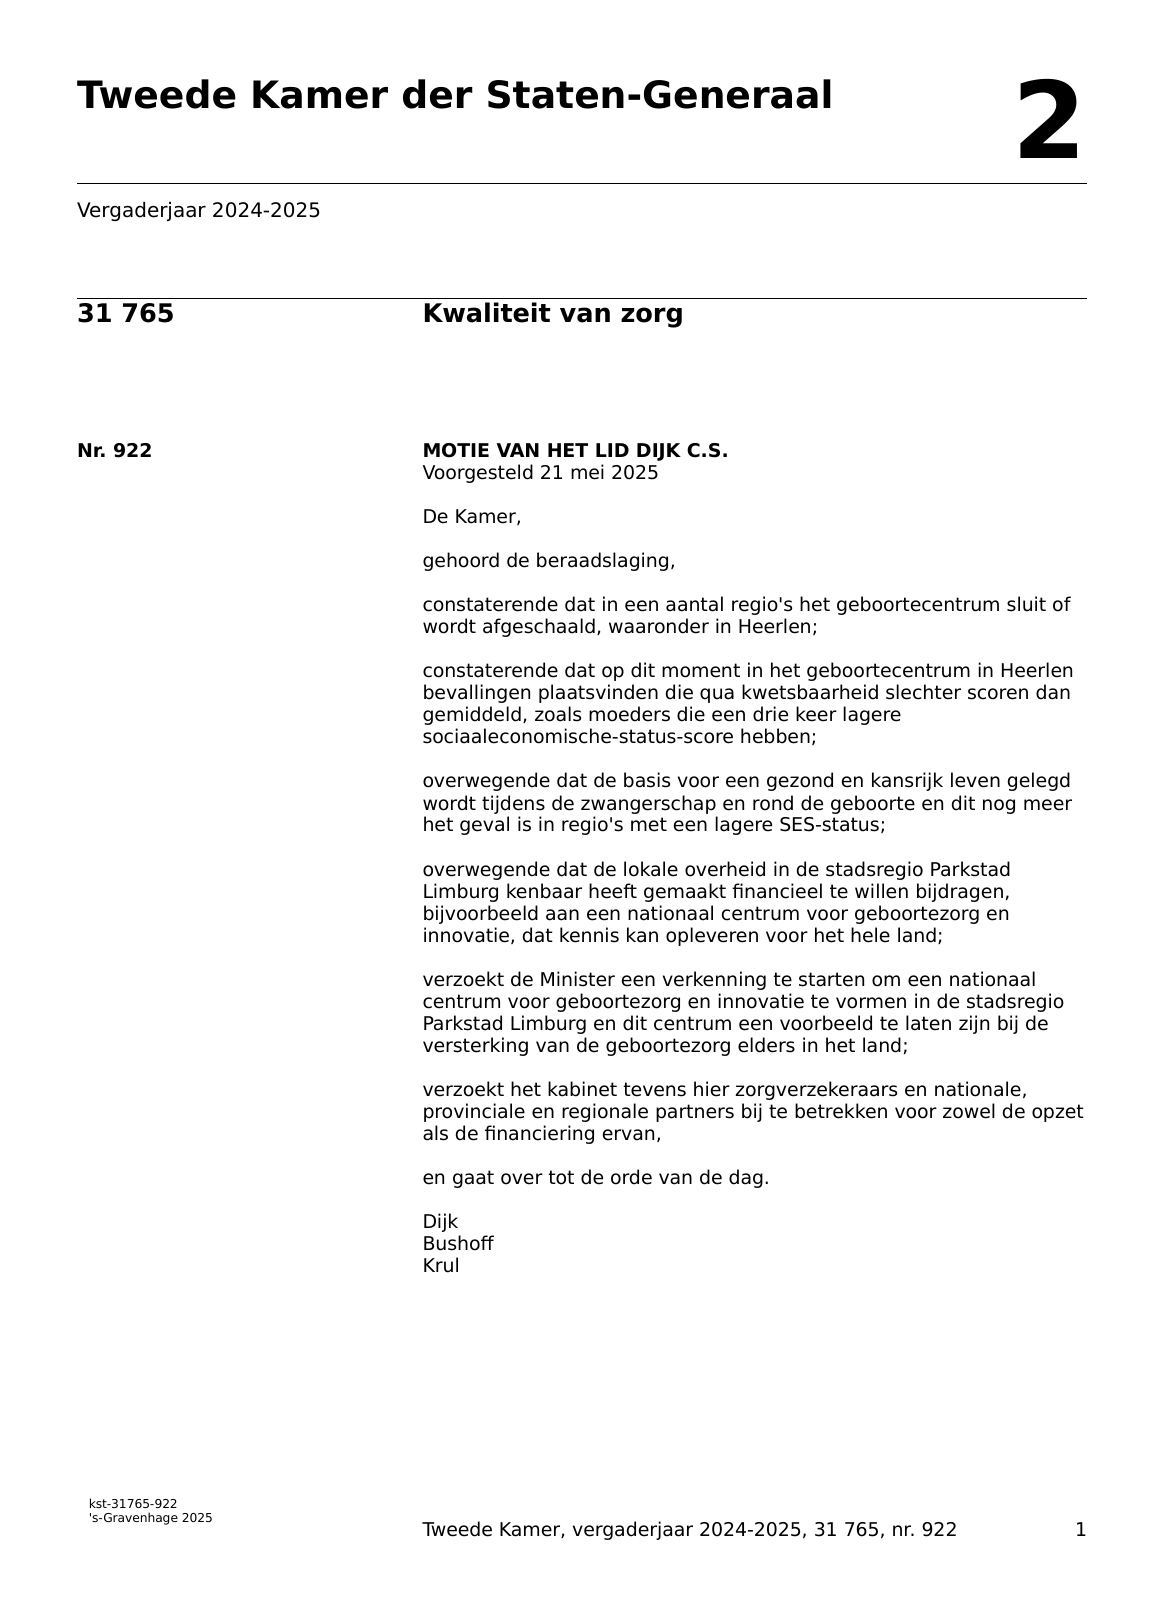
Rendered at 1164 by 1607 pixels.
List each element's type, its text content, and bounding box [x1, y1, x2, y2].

text overwegende dat de basis voor een gezond en kansrijk leven gelegd wordt tijdens de zwangerschap en rond de geboorte en dit nog meer het geval is in regio's met een lagere SES-status; [422, 770, 1087, 836]
text Voorgesteld 21 mei 2025 [422, 462, 1087, 484]
text Krul [422, 1255, 1087, 1277]
text constaterende dat in een aantal regio's het geboortecentrum sluit of wordt afgeschaald, waaronder in Heerlen; [422, 594, 1087, 638]
text Bushoff [422, 1233, 1087, 1255]
text constaterende dat op dit moment in het geboortecentrum in Heerlen bevallingen plaatsvinden die qua kwetsbaarheid slechter scoren dan gemiddeld, zoals moeders die een drie keer lagere sociaaleconomische-status-score hebben; [422, 660, 1087, 748]
table_cell Vergaderjaar 2024-2025 [77, 184, 1087, 298]
table_header Tweede Kamer der Staten-Generaal [77, 59, 886, 183]
text Dijk [422, 1211, 1087, 1233]
subtitle Nr. 922 MOTIE VAN HET LID DIJK C.S. [77, 440, 1087, 462]
subtitle 31 765 Kwaliteit van zorg [77, 299, 1087, 329]
text en gaat over tot de orde van de dag. [422, 1167, 1087, 1189]
text verzoekt het kabinet tevens hier zorgverzekeraars en nationale, provinciale en regionale partners bij te betrekken voor zowel de opzet als de financiering ervan, [422, 1079, 1087, 1145]
text kst-31765-922 [88, 1497, 323, 1511]
text 's-Gravenhage 2025 [88, 1511, 323, 1525]
table_header 2 [886, 59, 1087, 183]
text De Kamer, [422, 506, 1087, 528]
text gehoord de beraadslaging, [422, 550, 1087, 572]
text overwegende dat de lokale overheid in de stadsregio Parkstad Limburg kenbaar heeft gemaakt financieel te willen bijdragen, bijvoorbeeld aan een nationaal centrum voor geboortezorg en innovatie, dat kennis kan opleveren voor het hele land; [422, 858, 1087, 946]
text verzoekt de Minister een verkenning te starten om een nationaal centrum voor geboortezorg en innovatie te vormen in de stadsregio Parkstad Limburg en dit centrum een voorbeeld te laten zijn bij de versterking van de geboortezorg elders in het land; [422, 969, 1087, 1057]
